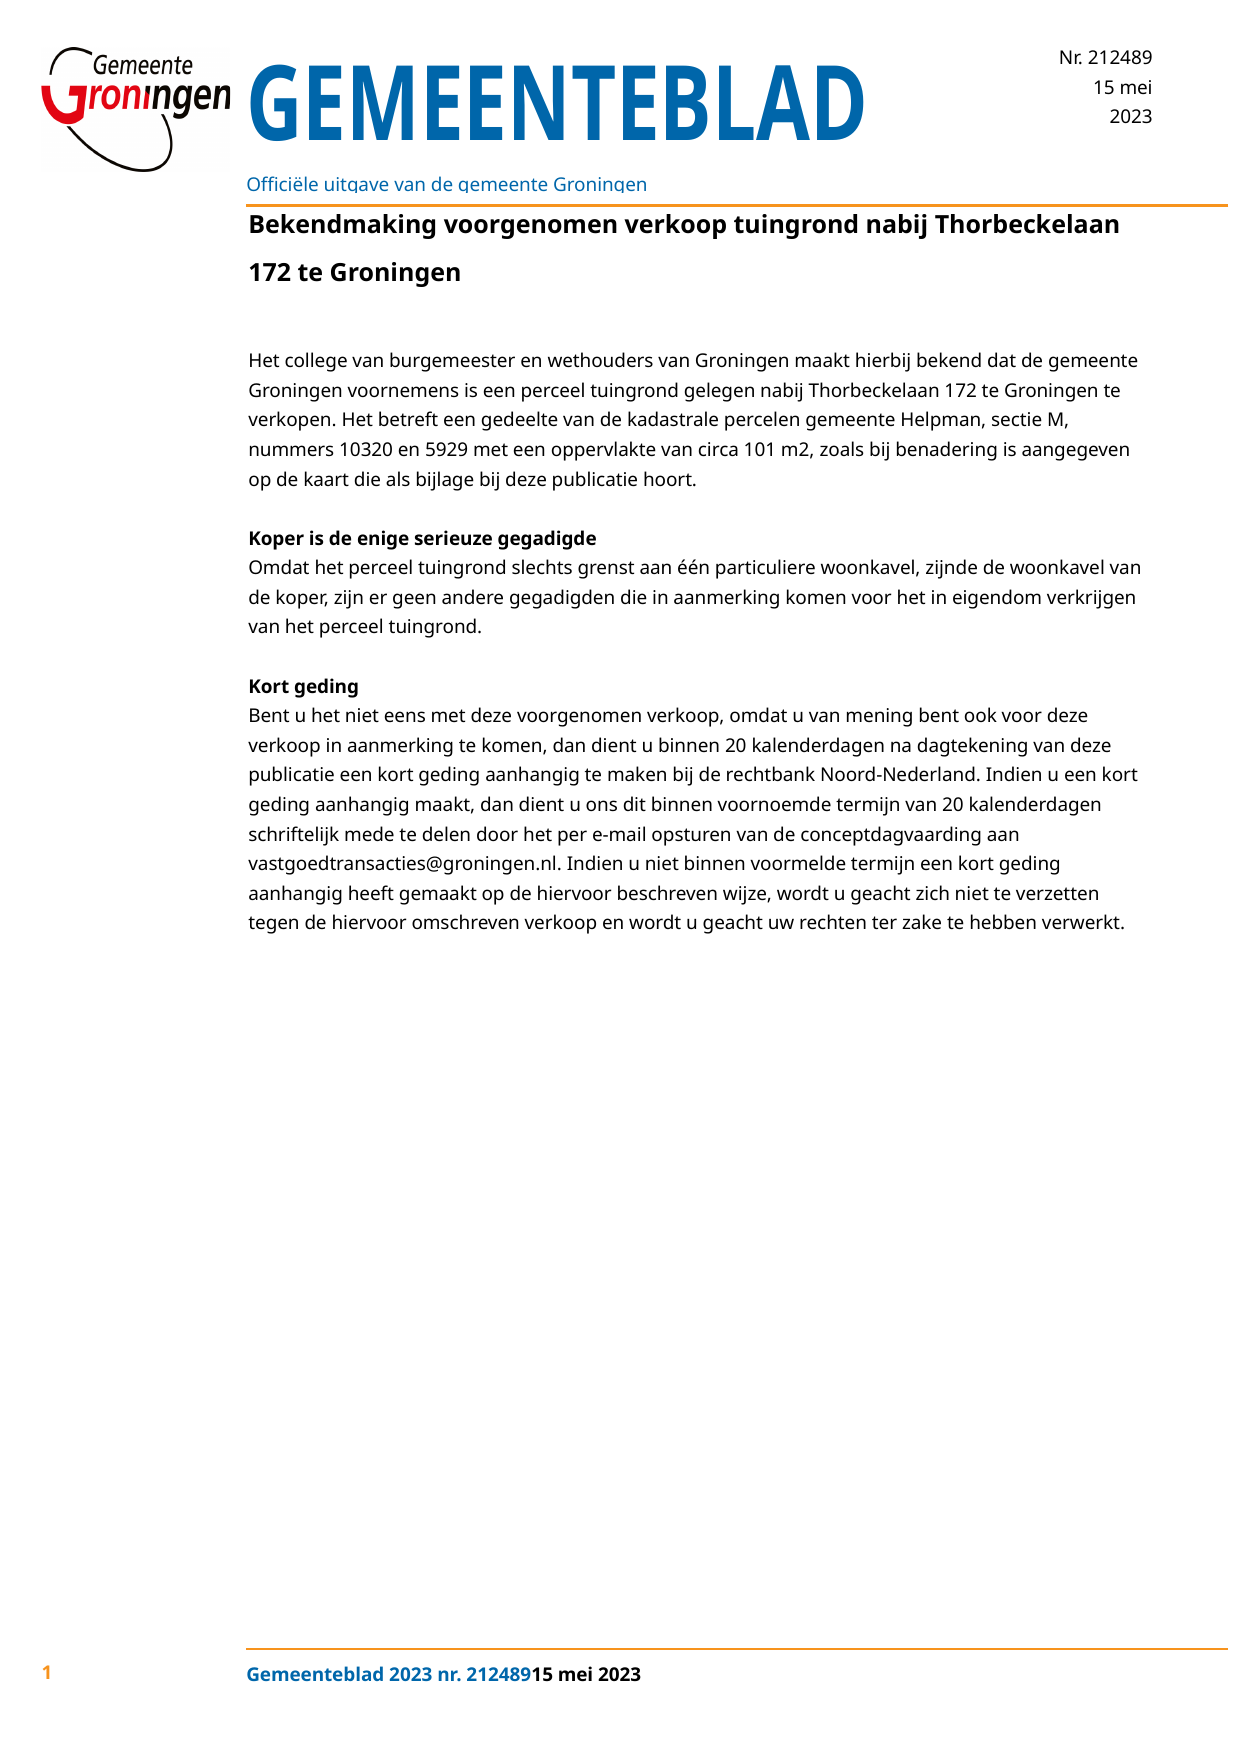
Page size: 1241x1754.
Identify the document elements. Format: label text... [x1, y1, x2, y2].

text Bent u het niet eens met deze voorgenomen verkoop, omdat u van mening bent ook voor deze verkoop in aanmerking te komen, dan dient u binnen 20 kalenderdagen na dagtekening van deze publicatie een kort geding aanhangig te maken bij de rechtbank Noord-Nederland. Indien u een kort geding aanhangig maakt, dan dient u ons dit binnen voornoemde termijn van 20 kalenderdagen schriftelijk mede te delen door het per e-mail opsturen van de conceptdagvaarding aan vastgoedtransacties@groningen.nl. Indien u niet binnen voormelde termijn een kort geding aanhangig heeft gemaakt op de hiervoor beschreven wijze, wordt u geacht zich niet te verzetten tegen de hiervoor omschreven verkoop en wordt u geacht uw rechten ter zake te hebben verwerkt. [248, 702, 1152, 935]
text Bekendmaking voorgenomen verkoop tuingrond nabij Thorbeckelaan 172 te Groningen [248, 207, 1152, 288]
text Omdat het perceel tuingrond slechts grenst aan één particuliere woonkavel, zijnde de woonkavel van de koper, zijn er geen andere gegadigden die in aanmerking komen voor het in eigendom verkrijgen van het perceel tuingrond. [248, 554, 1152, 639]
text Het college van burgemeester en wethouders van Groningen maakt hierbij bekend dat de gemeente Groningen voornemens is een perceel tuingrond gelegen nabij Thorbeckelaan 172 te Groningen te verkopen. Het betreft een gedeelte van de kadastrale percelen gemeente Helpman, sectie M, nummers 10320 en 5929 met een oppervlakte van circa 101 m2, zoals bij benadering is aangegeven op de kaart die als bijlage bij deze publicatie hoort. [248, 347, 1152, 492]
text Koper is de enige serieuze gegadigde [248, 525, 1152, 551]
text Kort geding [248, 673, 1152, 699]
picture [41, 47, 231, 172]
